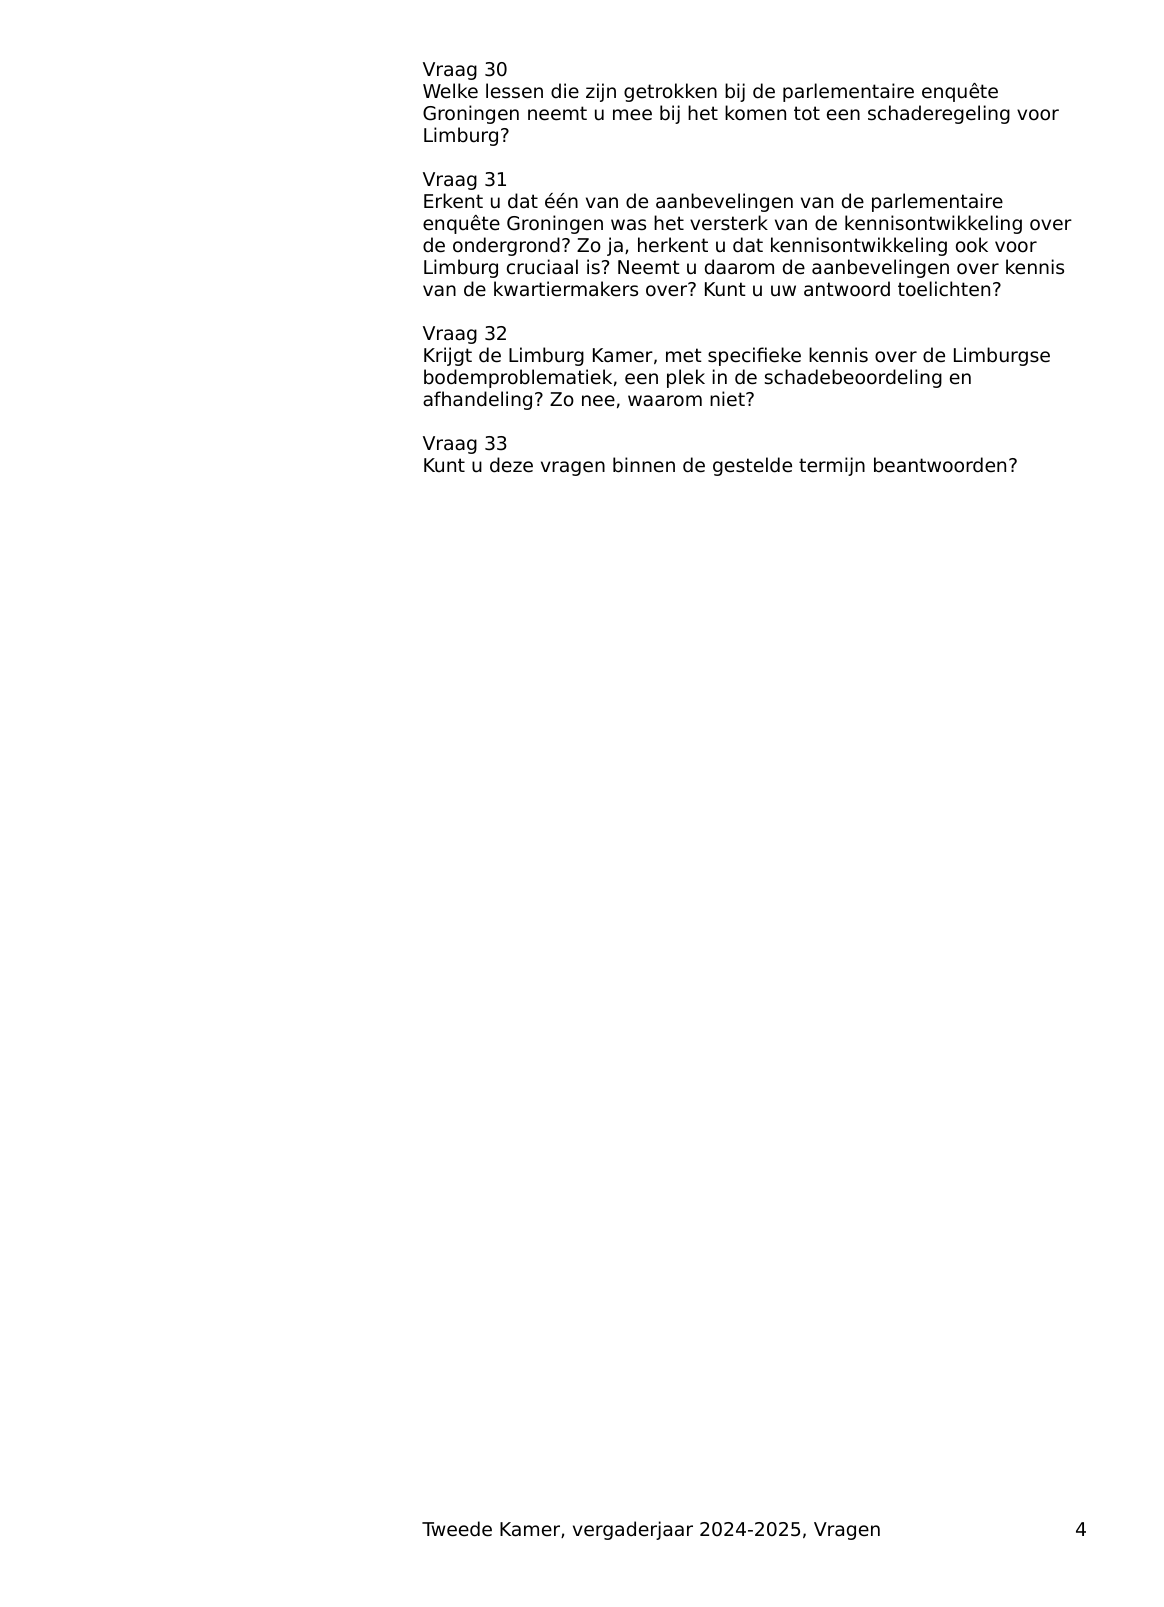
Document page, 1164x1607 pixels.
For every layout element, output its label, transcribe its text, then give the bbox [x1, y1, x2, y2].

text Erkent u dat één van de aanbevelingen van de parlementaire enquête Groningen was het versterk van de kennisontwikkeling over de ondergrond? Zo ja, herkent u dat kennisontwikkeling ook voor Limburg cruciaal is? Neemt u daarom de aanbevelingen over kennis van de kwartiermakers over? Kunt u uw antwoord toelichten? [422, 191, 1087, 301]
text Vraag 30 [422, 59, 1087, 81]
text Kunt u deze vragen binnen de gestelde termijn beantwoorden? [422, 455, 1087, 477]
text Vraag 32 [422, 323, 1087, 345]
text Vraag 31 [422, 169, 1087, 191]
text Krijgt de Limburg Kamer, met specifieke kennis over de Limburgse bodemproblematiek, een plek in de schadebeoordeling en afhandeling? Zo nee, waarom niet? [422, 345, 1087, 411]
text Welke lessen die zijn getrokken bij de parlementaire enquête Groningen neemt u mee bij het komen tot een schaderegeling voor Limburg? [422, 81, 1087, 147]
text Vraag 33 [422, 433, 1087, 455]
